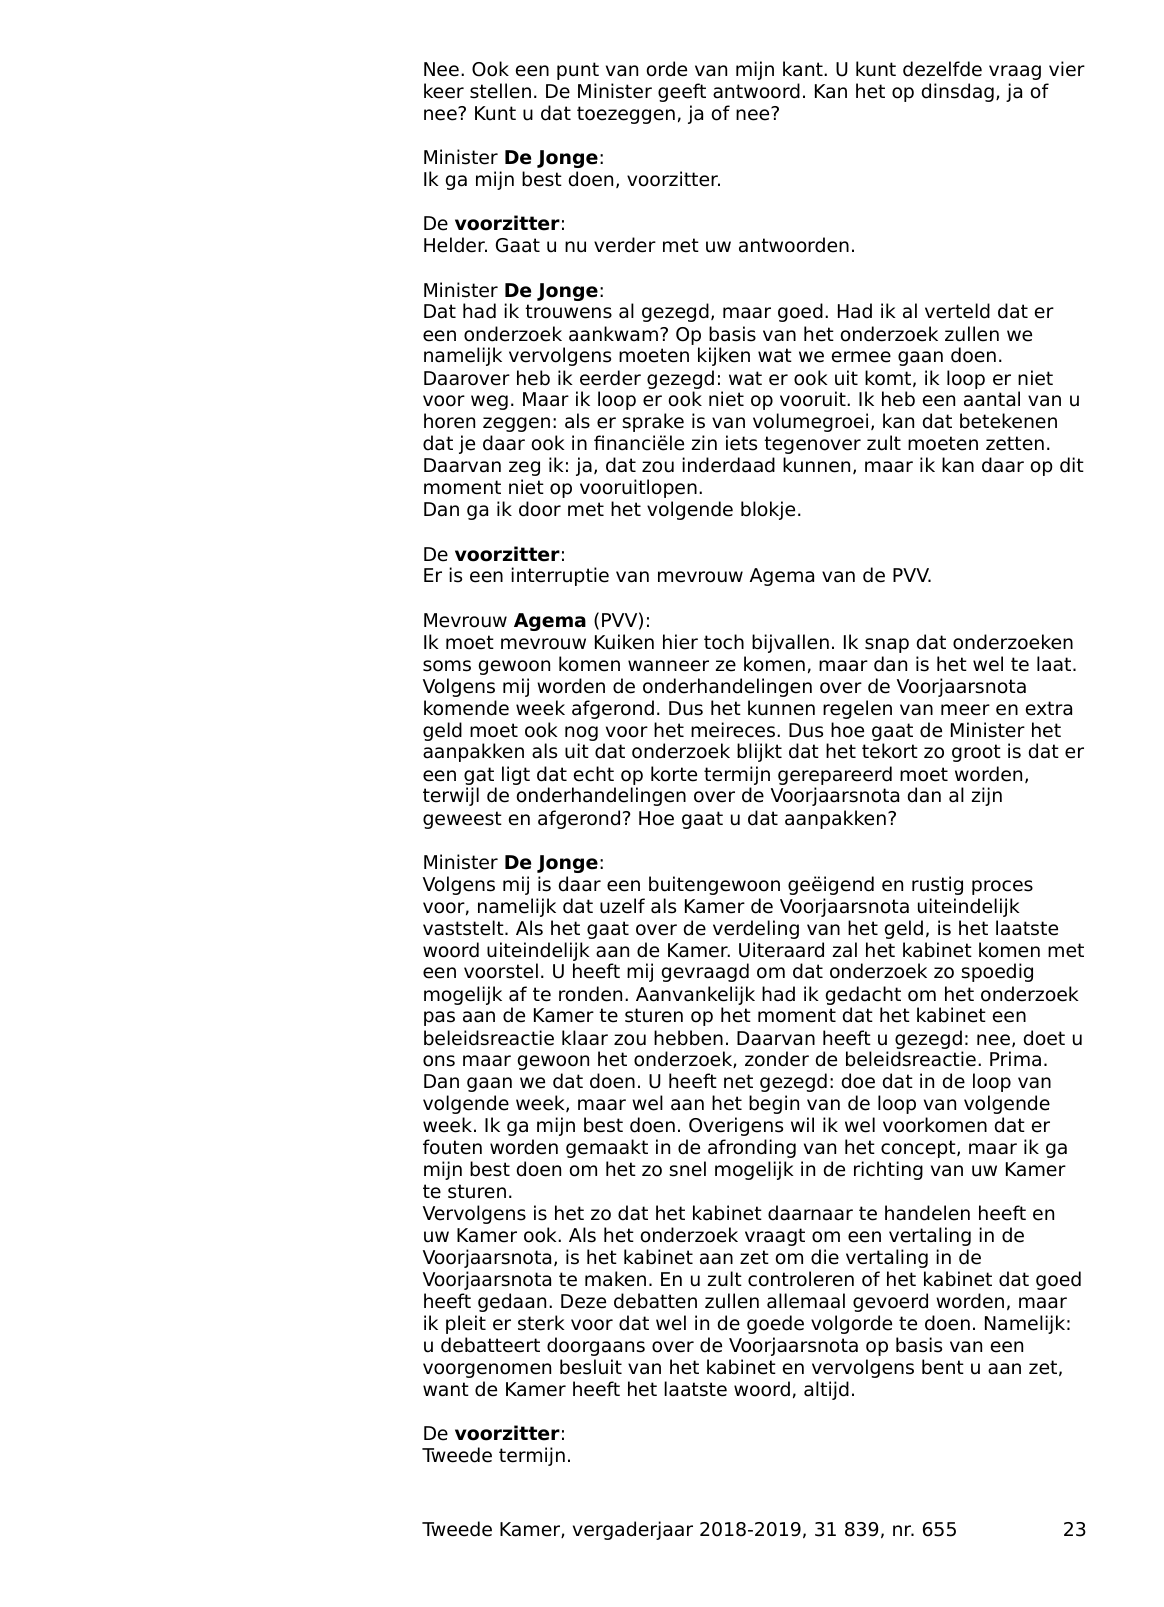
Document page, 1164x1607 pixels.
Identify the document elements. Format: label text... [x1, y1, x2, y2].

text Tweede termijn. [422, 1445, 1087, 1467]
text De voorzitter: [422, 543, 1087, 565]
text Vervolgens is het zo dat het kabinet daarnaar te handelen heeft en uw Kamer ook. Als het onderzoek vraagt om een vertaling in de Voorjaarsnota, is het kabinet aan zet om die vertaling in de Voorjaarsnota te maken. En u zult controleren of het kabinet dat goed heeft gedaan. Deze debatten zullen allemaal gevoerd worden, maar ik pleit er sterk voor dat wel in de goede volgorde te doen. Namelijk: u debatteert doorgaans over de Voorjaarsnota op basis van een voorgenomen besluit van het kabinet en vervolgens bent u aan zet, want de Kamer heeft het laatste woord, altijd. [422, 1203, 1087, 1401]
text Er is een interruptie van mevrouw Agema van de PVV. [422, 565, 1087, 587]
text Helder. Gaat u nu verder met uw antwoorden. [422, 235, 1087, 257]
text Dat had ik trouwens al gezegd, maar goed. Had ik al verteld dat er een onderzoek aankwam? Op basis van het onderzoek zullen we namelijk vervolgens moeten kijken wat we ermee gaan doen. Daarover heb ik eerder gezegd: wat er ook uit komt, ik loop er niet voor weg. Maar ik loop er ook niet op vooruit. Ik heb een aantal van u horen zeggen: als er sprake is van volumegroei, kan dat betekenen dat je daar ook in financiële zin iets tegenover zult moeten zetten. Daarvan zeg ik: ja, dat zou inderdaad kunnen, maar ik kan daar op dit moment niet op vooruitlopen. [422, 301, 1087, 499]
text Nee. Ook een punt van orde van mijn kant. U kunt dezelfde vraag vier keer stellen. De Minister geeft antwoord. Kan het op dinsdag, ja of nee? Kunt u dat toezeggen, ja of nee? [422, 59, 1087, 125]
text Ik ga mijn best doen, voorzitter. [422, 169, 1087, 191]
text Dan ga ik door met het volgende blokje. [422, 499, 1087, 521]
text Minister De Jonge: [422, 147, 1087, 169]
text Ik moet mevrouw Kuiken hier toch bijvallen. Ik snap dat onderzoeken soms gewoon komen wanneer ze komen, maar dan is het wel te laat. Volgens mij worden de onderhandelingen over de Voorjaarsnota komende week afgerond. Dus het kunnen regelen van meer en extra geld moet ook nog voor het meireces. Dus hoe gaat de Minister het aanpakken als uit dat onderzoek blijkt dat het tekort zo groot is dat er een gat ligt dat echt op korte termijn gerepareerd moet worden, terwijl de onderhandelingen over de Voorjaarsnota dan al zijn geweest en afgerond? Hoe gaat u dat aanpakken? [422, 632, 1087, 829]
text Volgens mij is daar een buitengewoon geëigend en rustig proces voor, namelijk dat uzelf als Kamer de Voorjaarsnota uiteindelijk vaststelt. Als het gaat over de verdeling van het geld, is het laatste woord uiteindelijk aan de Kamer. Uiteraard zal het kabinet komen met een voorstel. U heeft mij gevraagd om dat onderzoek zo spoedig mogelijk af te ronden. Aanvankelijk had ik gedacht om het onderzoek pas aan de Kamer te sturen op het moment dat het kabinet een beleidsreactie klaar zou hebben. Daarvan heeft u gezegd: nee, doet u ons maar gewoon het onderzoek, zonder de beleidsreactie. Prima. Dan gaan we dat doen. U heeft net gezegd: doe dat in de loop van volgende week, maar wel aan het begin van de loop van volgende week. Ik ga mijn best doen. Overigens wil ik wel voorkomen dat er fouten worden gemaakt in de afronding van het concept, maar ik ga mijn best doen om het zo snel mogelijk in de richting van uw Kamer te sturen. [422, 873, 1087, 1203]
text De voorzitter: [422, 1423, 1087, 1445]
text De voorzitter: [422, 213, 1087, 235]
text Minister De Jonge: [422, 279, 1087, 301]
text Minister De Jonge: [422, 852, 1087, 873]
text Mevrouw Agema (PVV): [422, 609, 1087, 632]
